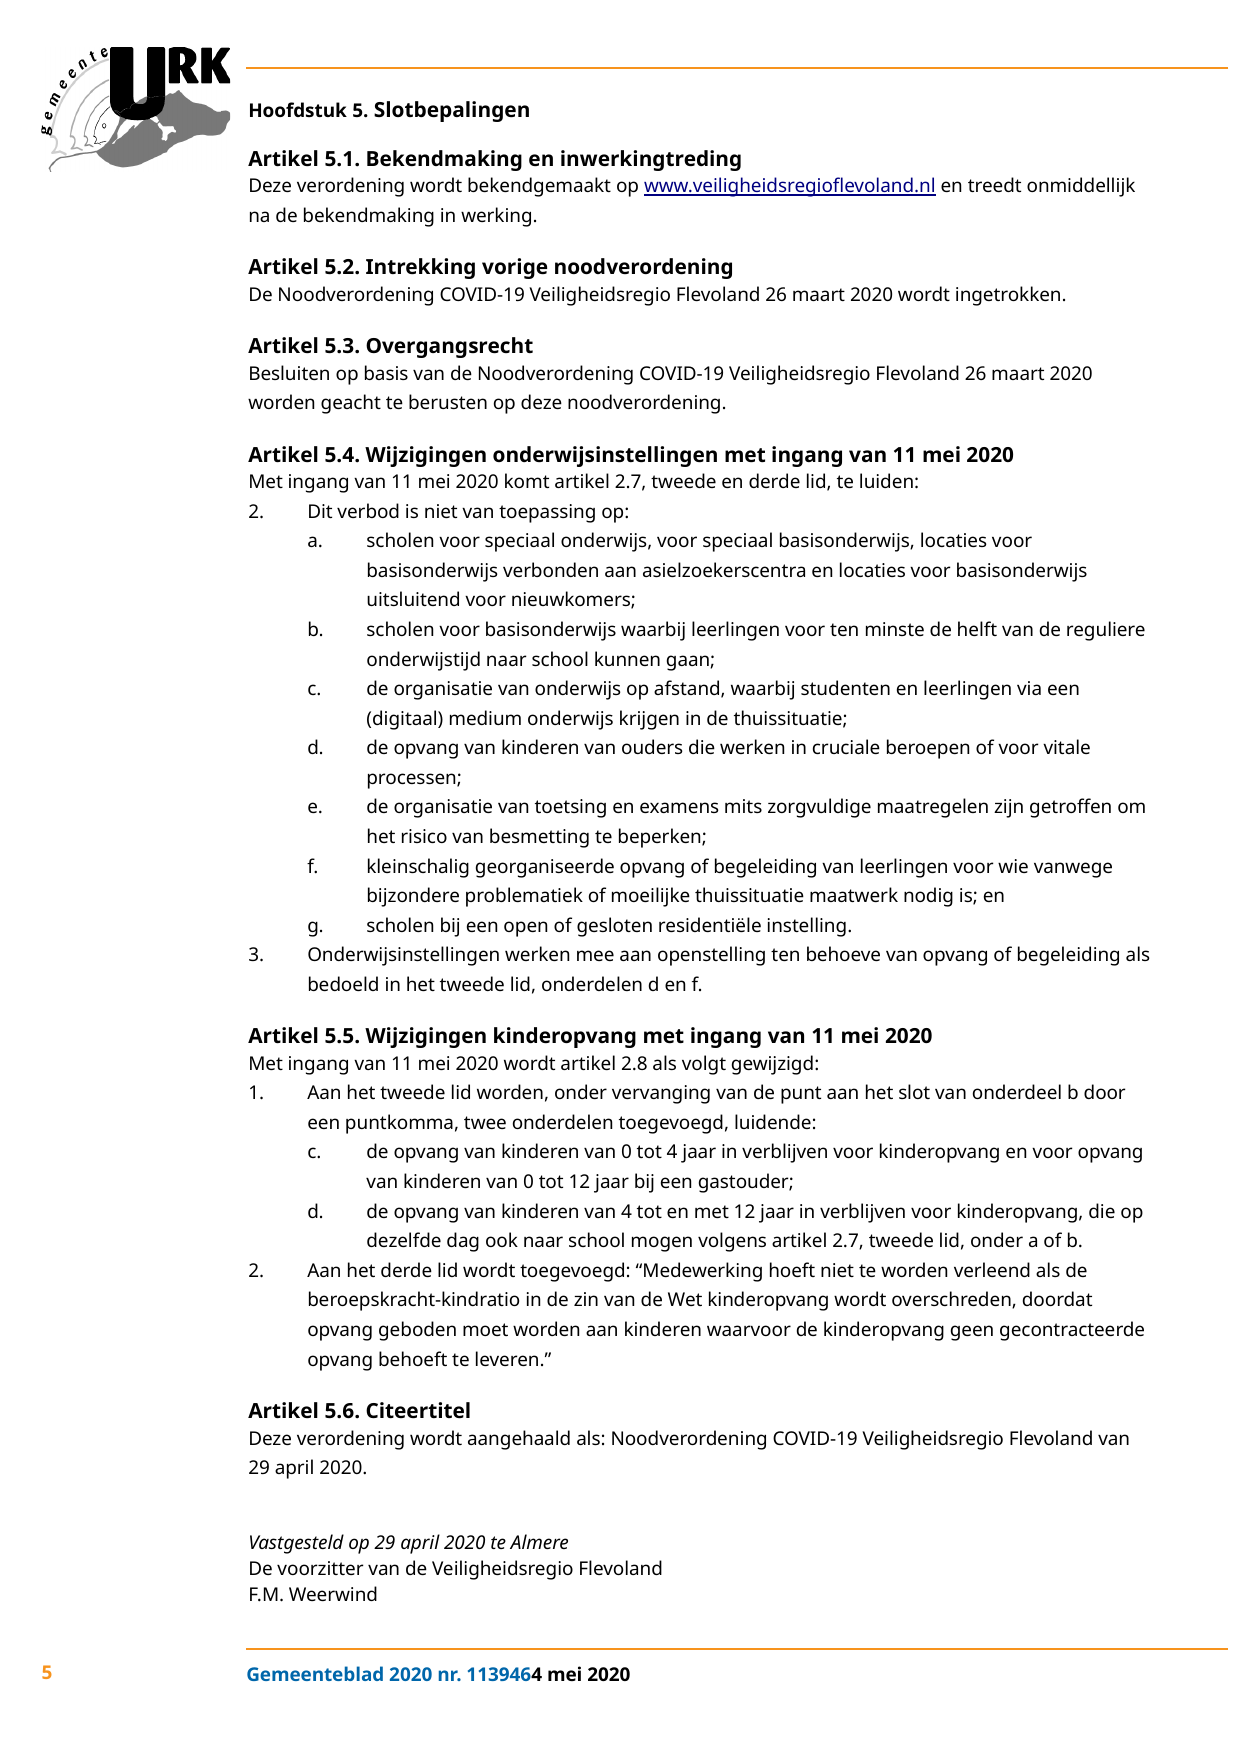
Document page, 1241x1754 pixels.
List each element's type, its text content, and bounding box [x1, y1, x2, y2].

text De Noodverordening COVID-19 Veiligheidsregio Flevoland 26 maart 2020 wordt ingetrokken. [248, 281, 1152, 307]
text Met ingang van 11 mei 2020 komt artikel 2.7, tweede en derde lid, te luiden: [248, 468, 1152, 494]
text De voorzitter van de Veiligheidsregio Flevoland [248, 1555, 1152, 1581]
text Vastgesteld op 29 april 2020 te Almere [248, 1529, 1152, 1555]
list de opvang van kinderen van 4 tot en met 12 jaar in verblijven voor kinderopvang, die op dezelfde dag ook naar school mogen volgens artikel 2.7, tweede lid, onder a of b. [307, 1198, 1152, 1253]
list scholen voor basisonderwijs waarbij leerlingen voor ten minste de helft van de reguliere onderwijstijd naar school kunnen gaan; [307, 616, 1152, 671]
text Artikel 5.6. Citeertitel [248, 1396, 1152, 1425]
list Onderwijsinstellingen werken mee aan openstelling ten behoeve van opvang of begeleiding als bedoeld in het tweede lid, onderdelen d en f. [248, 942, 1152, 997]
list scholen bij een open of gesloten residentiële instelling. [307, 912, 1152, 938]
text Artikel 5.4. Wijzigingen onderwijsinstellingen met ingang van 11 mei 2020 [248, 440, 1152, 468]
list de opvang van kinderen van 0 tot 4 jaar in verblijven voor kinderopvang en voor opvang van kinderen van 0 tot 12 jaar bij een gastouder; [307, 1139, 1152, 1194]
text Artikel 5.2. Intrekking vorige noodverordening [248, 252, 1152, 281]
list kleinschalig georganiseerde opvang of begeleiding van leerlingen voor wie vanwege bijzondere problematiek of moeilijke thuissituatie maatwerk nodig is; en [307, 853, 1152, 908]
list de opvang van kinderen van ouders die werken in cruciale beroepen of voor vitale processen; [307, 734, 1152, 790]
list Aan het tweede lid worden, onder vervanging van de punt aan het slot van onderdeel b door een puntkomma, twee onderdelen toegevoegd, luidende: [248, 1079, 1152, 1135]
text Artikel 5.3. Overgangsrecht [248, 331, 1152, 360]
picture [41, 47, 231, 172]
text Deze verordening wordt aangehaald als: Noodverordening COVID-19 Veiligheidsregio Flevoland van 29 april 2020. [248, 1425, 1152, 1480]
text F.M. Weerwind [248, 1581, 1152, 1607]
list Dit verbod is niet van toepassing op: [248, 498, 1152, 523]
text Met ingang van 11 mei 2020 wordt artikel 2.8 als volgt gewijzigd: [248, 1050, 1152, 1076]
text Artikel 5.1. Bekendmaking en inwerkingtreding [248, 144, 1152, 172]
text Hoofdstuk 5. Slotbepalingen [248, 95, 1152, 123]
list scholen voor speciaal onderwijs, voor speciaal basisonderwijs, locaties voor basisonderwijs verbonden aan asielzoekerscentra en locaties voor basisonderwijs uitsluitend voor nieuwkomers; [307, 527, 1152, 612]
list Aan het derde lid wordt toegevoegd: “Medewerking hoeft niet te worden verleend als de beroepskracht-kindratio in de zin van de Wet kinderopvang wordt overschreden, doordat opvang geboden moet worden aan kinderen waarvoor de kinderopvang geen gecontracteerde opvang behoeft te leveren.” [248, 1257, 1152, 1372]
text Besluiten op basis van de Noodverordening COVID-19 Veiligheidsregio Flevoland 26 maart 2020 worden geacht te berusten op deze noodverordening. [248, 360, 1152, 415]
list de organisatie van toetsing en examens mits zorgvuldige maatregelen zijn getroffen om het risico van besmetting te beperken; [307, 794, 1152, 849]
list de organisatie van onderwijs op afstand, waarbij studenten en leerlingen via een (digitaal) medium onderwijs krijgen in de thuissituatie; [307, 675, 1152, 731]
text Deze verordening wordt bekendgemaakt op www.veiligheidsregioflevoland.nl en treedt onmiddellijk na de bekendmaking in werking. [248, 172, 1152, 228]
text Artikel 5.5. Wijzigingen kinderopvang met ingang van 11 mei 2020 [248, 1022, 1152, 1050]
